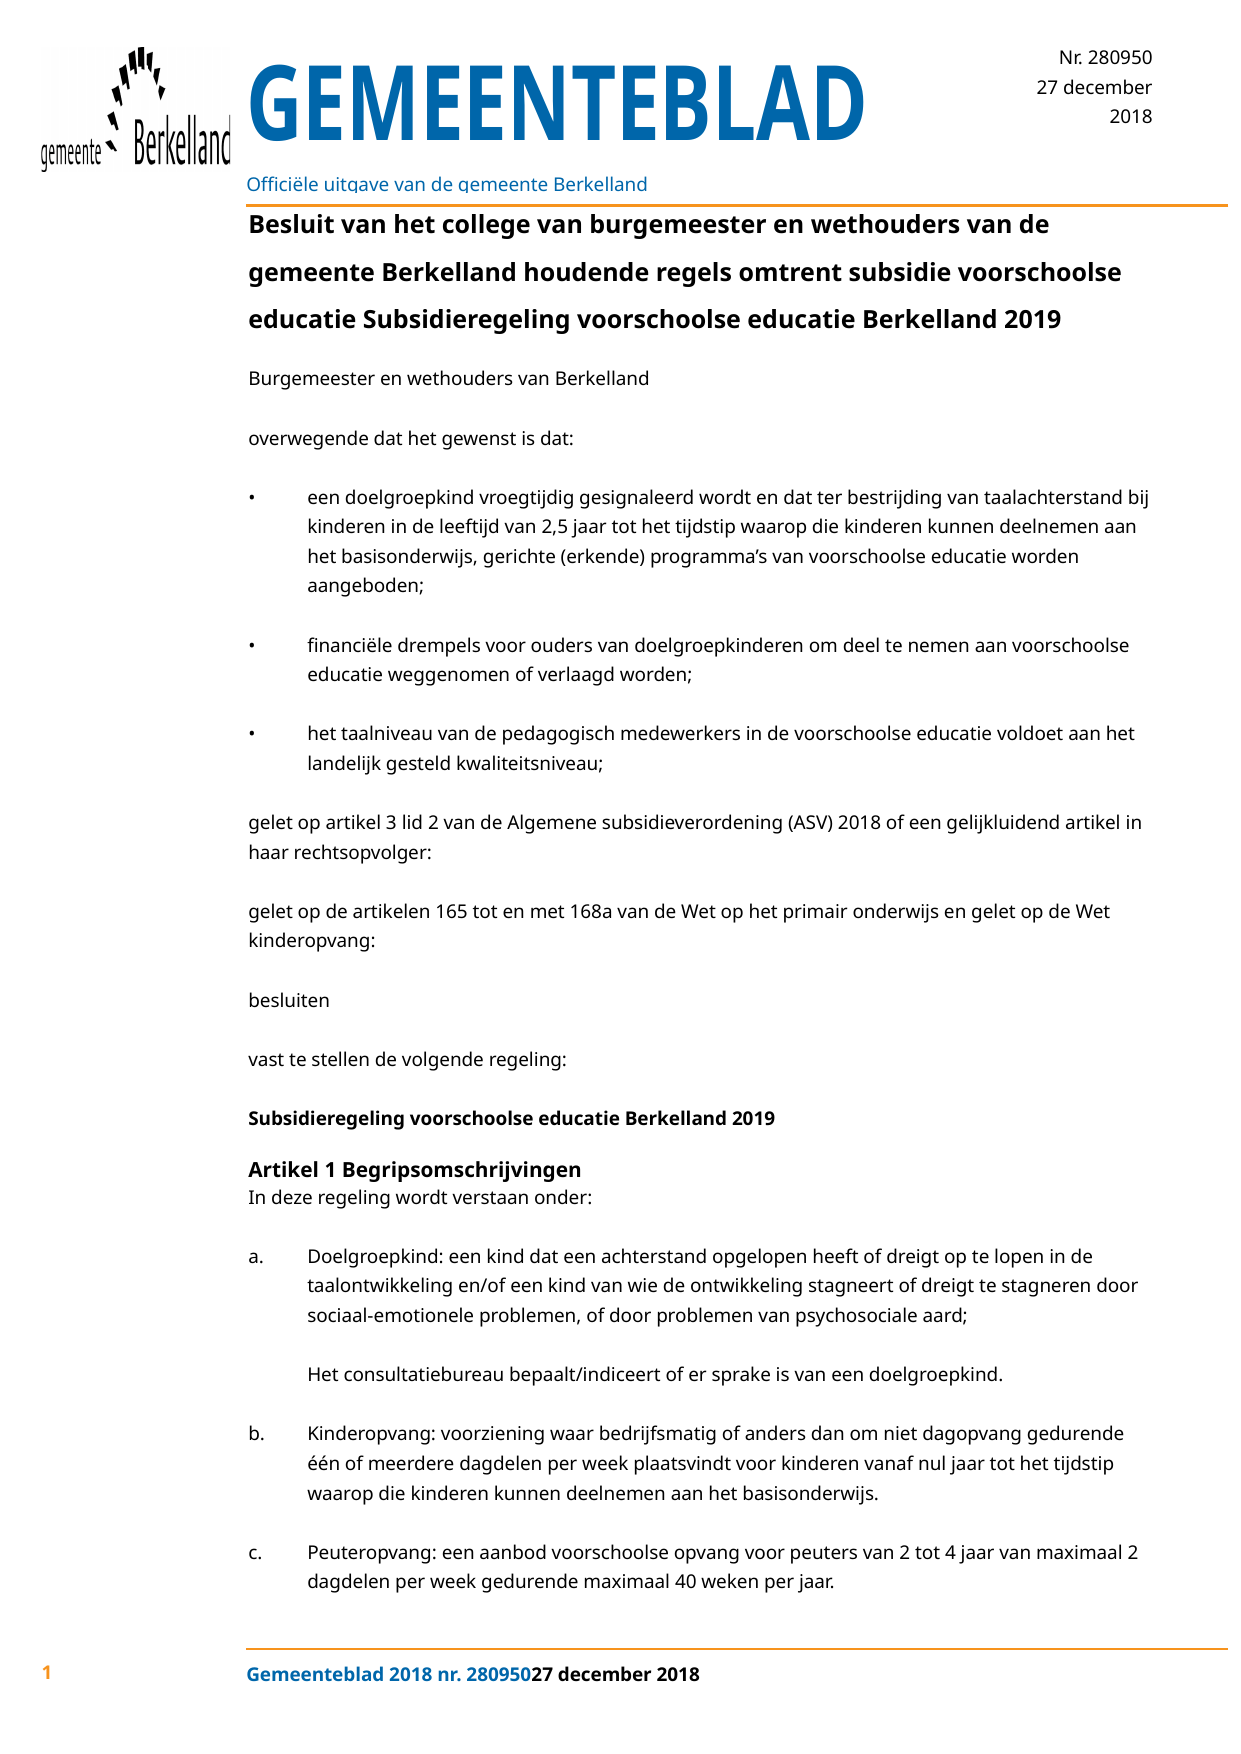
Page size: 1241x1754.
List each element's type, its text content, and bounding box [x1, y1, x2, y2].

text Artikel 1 Begripsomschrijvingen [248, 1156, 1152, 1184]
list Doelgroepkind: een kind dat een achterstand opgelopen heeft of dreigt op te lopen in de taalontwikkeling en/of een kind van wie de ontwikkeling stagneert of dreigt te stagneren door sociaal-emotionele problemen, of door problemen van psychosociale aard; [248, 1243, 1152, 1328]
text gelet op de artikelen 165 tot en met 168a van de Wet op het primair onderwijs en gelet op de Wet kinderopvang: [248, 898, 1152, 953]
text Besluit van het college van burgemeester en wethouders van de gemeente Berkelland houdende regels omtrent subsidie voorschoolse educatie Subsidieregeling voorschoolse educatie Berkelland 2019 [248, 207, 1152, 336]
text Subsidieregeling voorschoolse educatie Berkelland 2019 [248, 1105, 1152, 1131]
picture [41, 47, 231, 172]
list Peuteropvang: een aanbod voorschoolse opvang voor peuters van 2 tot 4 jaar van maximaal 2 dagdelen per week gedurende maximaal 40 weken per jaar. [248, 1539, 1152, 1594]
text Burgemeester en wethouders van Berkelland [248, 366, 1152, 391]
text In deze regeling wordt verstaan onder: [248, 1184, 1152, 1210]
text overwegende dat het gewenst is dat: [248, 425, 1152, 450]
text gelet op artikel 3 lid 2 van de Algemene subsidieverordening (ASV) 2018 of een gelijkluidend artikel in haar rechtsopvolger: [248, 809, 1152, 864]
list Het consultatiebureau bepaalt/indiceert of er sprake is van een doelgroepkind. [248, 1361, 1152, 1387]
list financiële drempels voor ouders van doelgroepkinderen om deel te nemen aan voorschoolse educatie weggenomen of verlaagd worden; [248, 632, 1152, 687]
list een doelgroepkind vroegtijdig gesignaleerd wordt en dat ter bestrijding van taalachterstand bij kinderen in de leeftijd van 2,5 jaar tot het tijdstip waarop die kinderen kunnen deelnemen aan het basisonderwijs, gerichte (erkende) programma’s van voorschoolse educatie worden aangeboden; [248, 484, 1152, 598]
list Kinderopvang: voorziening waar bedrijfsmatig of anders dan om niet dagopvang gedurende één of meerdere dagdelen per week plaatsvindt voor kinderen vanaf nul jaar tot het tijdstip waarop die kinderen kunnen deelnemen aan het basisonderwijs. [248, 1421, 1152, 1506]
list het taalniveau van de pedagogisch medewerkers in de voorschoolse educatie voldoet aan het landelijk gesteld kwaliteitsniveau; [248, 721, 1152, 776]
text vast te stellen de volgende regeling: [248, 1046, 1152, 1072]
text besluiten [248, 987, 1152, 1012]
